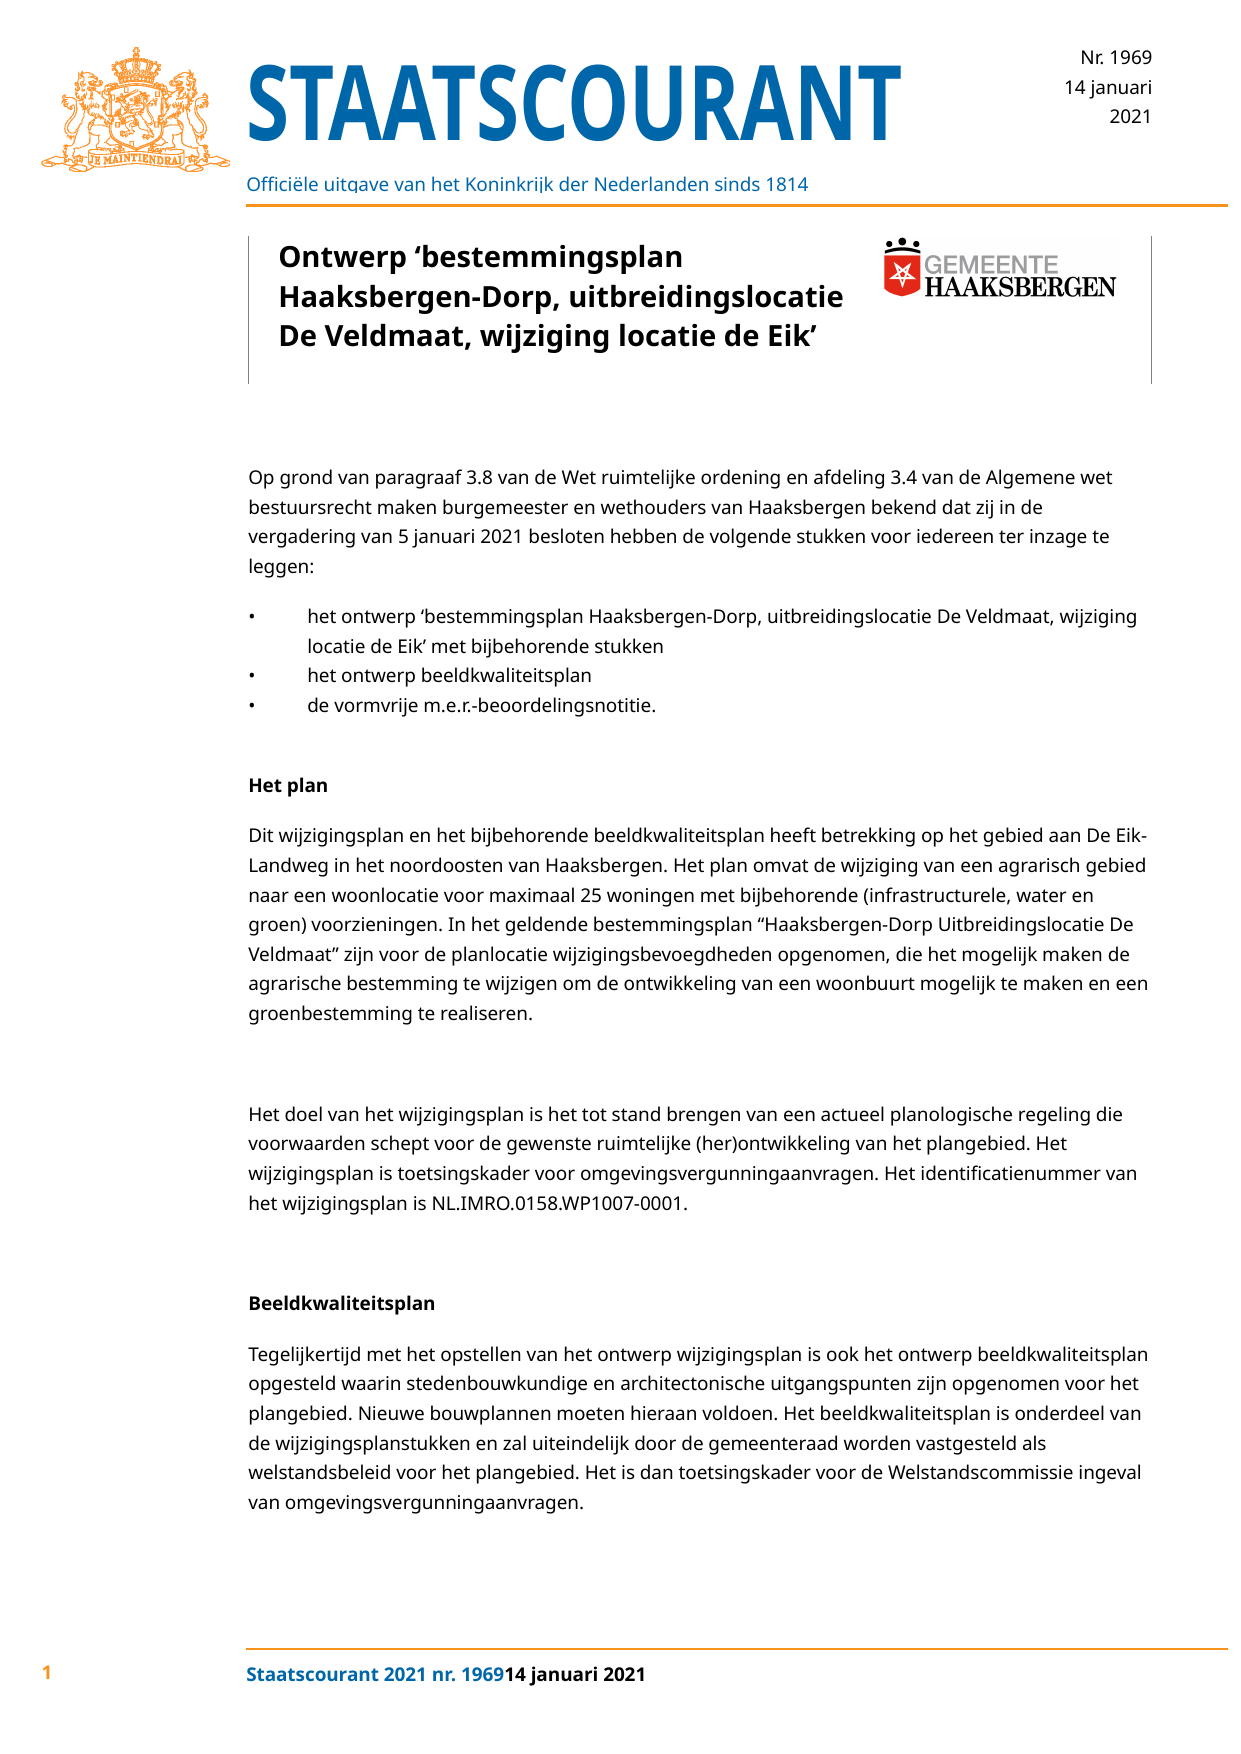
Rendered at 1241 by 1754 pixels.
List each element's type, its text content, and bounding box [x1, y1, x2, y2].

text Op grond van paragraaf 3.8 van de Wet ruimtelijke ordening en afdeling 3.4 van de Algemene wet bestuursrecht maken burgemeester en wethouders van Haaksbergen bekend dat zij in de vergadering van 5 januari 2021 besloten hebben de volgende stukken voor iedereen ter inzage te leggen: [248, 464, 1152, 579]
picture [882, 236, 1119, 298]
table_header [850, 236, 1151, 384]
text Het doel van het wijzigingsplan is het tot stand brengen van een actueel planologische regeling die voorwaarden schept voor de gewenste ruimtelijke (her)ontwikkeling van het plangebied. Het wijzigingsplan is toetsingskader voor omgevingsvergunningaanvragen. Het identificatienummer van het wijzigingsplan is NL.IMRO.0158.WP1007-0001. [248, 1101, 1152, 1216]
text Beeldkwaliteitsplan [248, 1291, 1152, 1316]
list het ontwerp ‘bestemmingsplan Haaksbergen-Dorp, uitbreidingslocatie De Veldmaat, wijziging locatie de Eik’ met bijbehorende stukken [248, 603, 1152, 659]
text Het plan [248, 772, 1152, 798]
list de vormvrije m.e.r.-beoordelingsnotitie. [248, 692, 1152, 718]
text Dit wijzigingsplan en het bijbehorende beeldkwaliteitsplan heeft betrekking op het gebied aan De Eik-Landweg in het noordoosten van Haaksbergen. Het plan omvat de wijziging van een agrarisch gebied naar een woonlocatie voor maximaal 25 woningen met bijbehorende (infrastructurele, water en groen) voorzieningen. In het geldende bestemmingsplan “Haaksbergen-Dorp Uitbreidingslocatie De Veldmaat” zijn voor de planlocatie wijzigingsbevoegdheden opgenomen, die het mogelijk maken de agrarische bestemming te wijzigen om de ontwikkeling van een woonbuurt mogelijk te maken en een groenbestemming te realiseren. [248, 823, 1152, 1026]
text Tegelijkertijd met het opstellen van het ontwerp wijzigingsplan is ook het ontwerp beeldkwaliteitsplan opgesteld waarin stedenbouwkundige en architectonische uitgangspunten zijn opgenomen voor het plangebied. Nieuwe bouwplannen moeten hieraan voldoen. Het beeldkwaliteitsplan is onderdeel van de wijzigingsplanstukken en zal uiteindelijk door de gemeenteraad worden vastgesteld als welstandsbeleid voor het plangebied. Het is dan toetsingskader voor de Welstandscommissie ingeval van omgevingsvergunningaanvragen. [248, 1341, 1152, 1515]
table_header Ontwerp ‘bestemmingsplan Haaksbergen-Dorp, uitbreidingslocatie De Veldmaat, wijziging locatie de Eik’ [249, 236, 850, 384]
picture [41, 47, 231, 172]
list het ontwerp beeldkwaliteitsplan [248, 663, 1152, 688]
